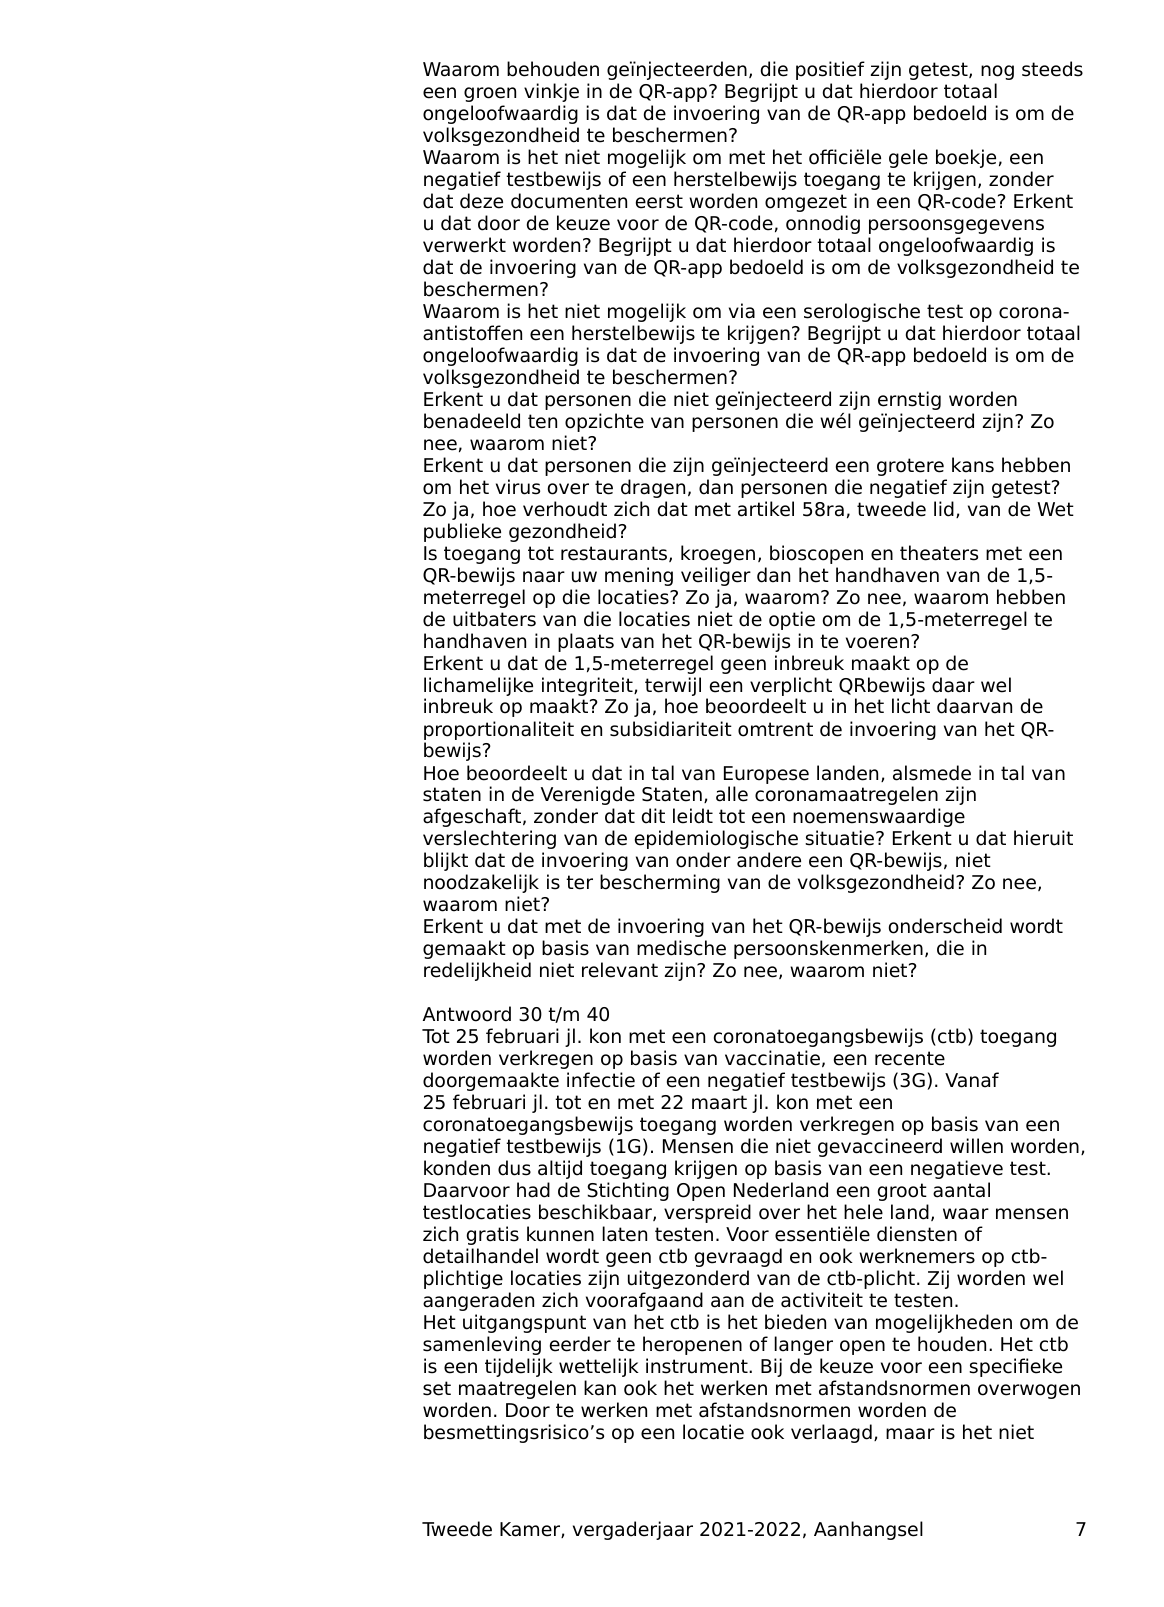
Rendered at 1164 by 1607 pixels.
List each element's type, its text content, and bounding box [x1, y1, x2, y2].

text Erkent u dat de 1,5-meterregel geen inbreuk maakt op de lichamelijke integriteit, terwijl een verplicht QRbewijs daar wel inbreuk op maakt? Zo ja, hoe beoordeelt u in het licht daarvan de proportionaliteit en subsidiariteit omtrent de invoering van het QR-bewijs? [422, 652, 1087, 762]
text Het uitgangspunt van het ctb is het bieden van mogelijkheden om de samenleving eerder te heropenen of langer open te houden. Het ctb is een tijdelijk wettelijk instrument. Bij de keuze voor een specifieke set maatregelen kan ook het werken met afstandsnormen overwogen worden. Door te werken met afstandsnormen worden de besmettingsrisico’s op een locatie ook verlaagd, maar is het niet [422, 1312, 1087, 1444]
text Antwoord 30 t/m 40 [422, 1004, 1087, 1026]
text Erkent u dat personen die niet geïnjecteerd zijn ernstig worden benadeeld ten opzichte van personen die wél geïnjecteerd zijn? Zo nee, waarom niet? [422, 389, 1087, 455]
text Erkent u dat personen die zijn geïnjecteerd een grotere kans hebben om het virus over te dragen, dan personen die negatief zijn getest? Zo ja, hoe verhoudt zich dat met artikel 58ra, tweede lid, van de Wet publieke gezondheid? [422, 455, 1087, 543]
text Waarom is het niet mogelijk om met het officiële gele boekje, een negatief testbewijs of een herstelbewijs toegang te krijgen, zonder dat deze documenten eerst worden omgezet in een QR-code? Erkent u dat door de keuze voor de QR-code, onnodig persoonsgegevens verwerkt worden? Begrijpt u dat hierdoor totaal ongeloofwaardig is dat de invoering van de QR-app bedoeld is om de volksgezondheid te beschermen? [422, 147, 1087, 301]
text Waarom is het niet mogelijk om via een serologische test op corona-antistoffen een herstelbewijs te krijgen? Begrijpt u dat hierdoor totaal ongeloofwaardig is dat de invoering van de QR-app bedoeld is om de volksgezondheid te beschermen? [422, 301, 1087, 389]
text Is toegang tot restaurants, kroegen, bioscopen en theaters met een QR-bewijs naar uw mening veiliger dan het handhaven van de 1,5-meterregel op die locaties? Zo ja, waarom? Zo nee, waarom hebben de uitbaters van die locaties niet de optie om de 1,5-meterregel te handhaven in plaats van het QR-bewijs in te voeren? [422, 543, 1087, 652]
text Hoe beoordeelt u dat in tal van Europese landen, alsmede in tal van staten in de Verenigde Staten, alle coronamaatregelen zijn afgeschaft, zonder dat dit leidt tot een noemenswaardige verslechtering van de epidemiologische situatie? Erkent u dat hieruit blijkt dat de invoering van onder andere een QR-bewijs, niet noodzakelijk is ter bescherming van de volksgezondheid? Zo nee, waarom niet? [422, 762, 1087, 916]
text Tot 25 februari jl. kon met een coronatoegangsbewijs (ctb) toegang worden verkregen op basis van vaccinatie, een recente doorgemaakte infectie of een negatief testbewijs (3G). Vanaf 25 februari jl. tot en met 22 maart jl. kon met een coronatoegangsbewijs toegang worden verkregen op basis van een negatief testbewijs (1G). Mensen die niet gevaccineerd willen worden, konden dus altijd toegang krijgen op basis van een negatieve test. Daarvoor had de Stichting Open Nederland een groot aantal testlocaties beschikbaar, verspreid over het hele land, waar mensen zich gratis kunnen laten testen. Voor essentiële diensten of detailhandel wordt geen ctb gevraagd en ook werknemers op ctb-plichtige locaties zijn uitgezonderd van de ctb-plicht. Zij worden wel aangeraden zich voorafgaand aan de activiteit te testen. [422, 1026, 1087, 1312]
text Erkent u dat met de invoering van het QR-bewijs onderscheid wordt gemaakt op basis van medische persoonskenmerken, die in redelijkheid niet relevant zijn? Zo nee, waarom niet? [422, 916, 1087, 982]
text Waarom behouden geïnjecteerden, die positief zijn getest, nog steeds een groen vinkje in de QR-app? Begrijpt u dat hierdoor totaal ongeloofwaardig is dat de invoering van de QR-app bedoeld is om de volksgezondheid te beschermen? [422, 59, 1087, 147]
